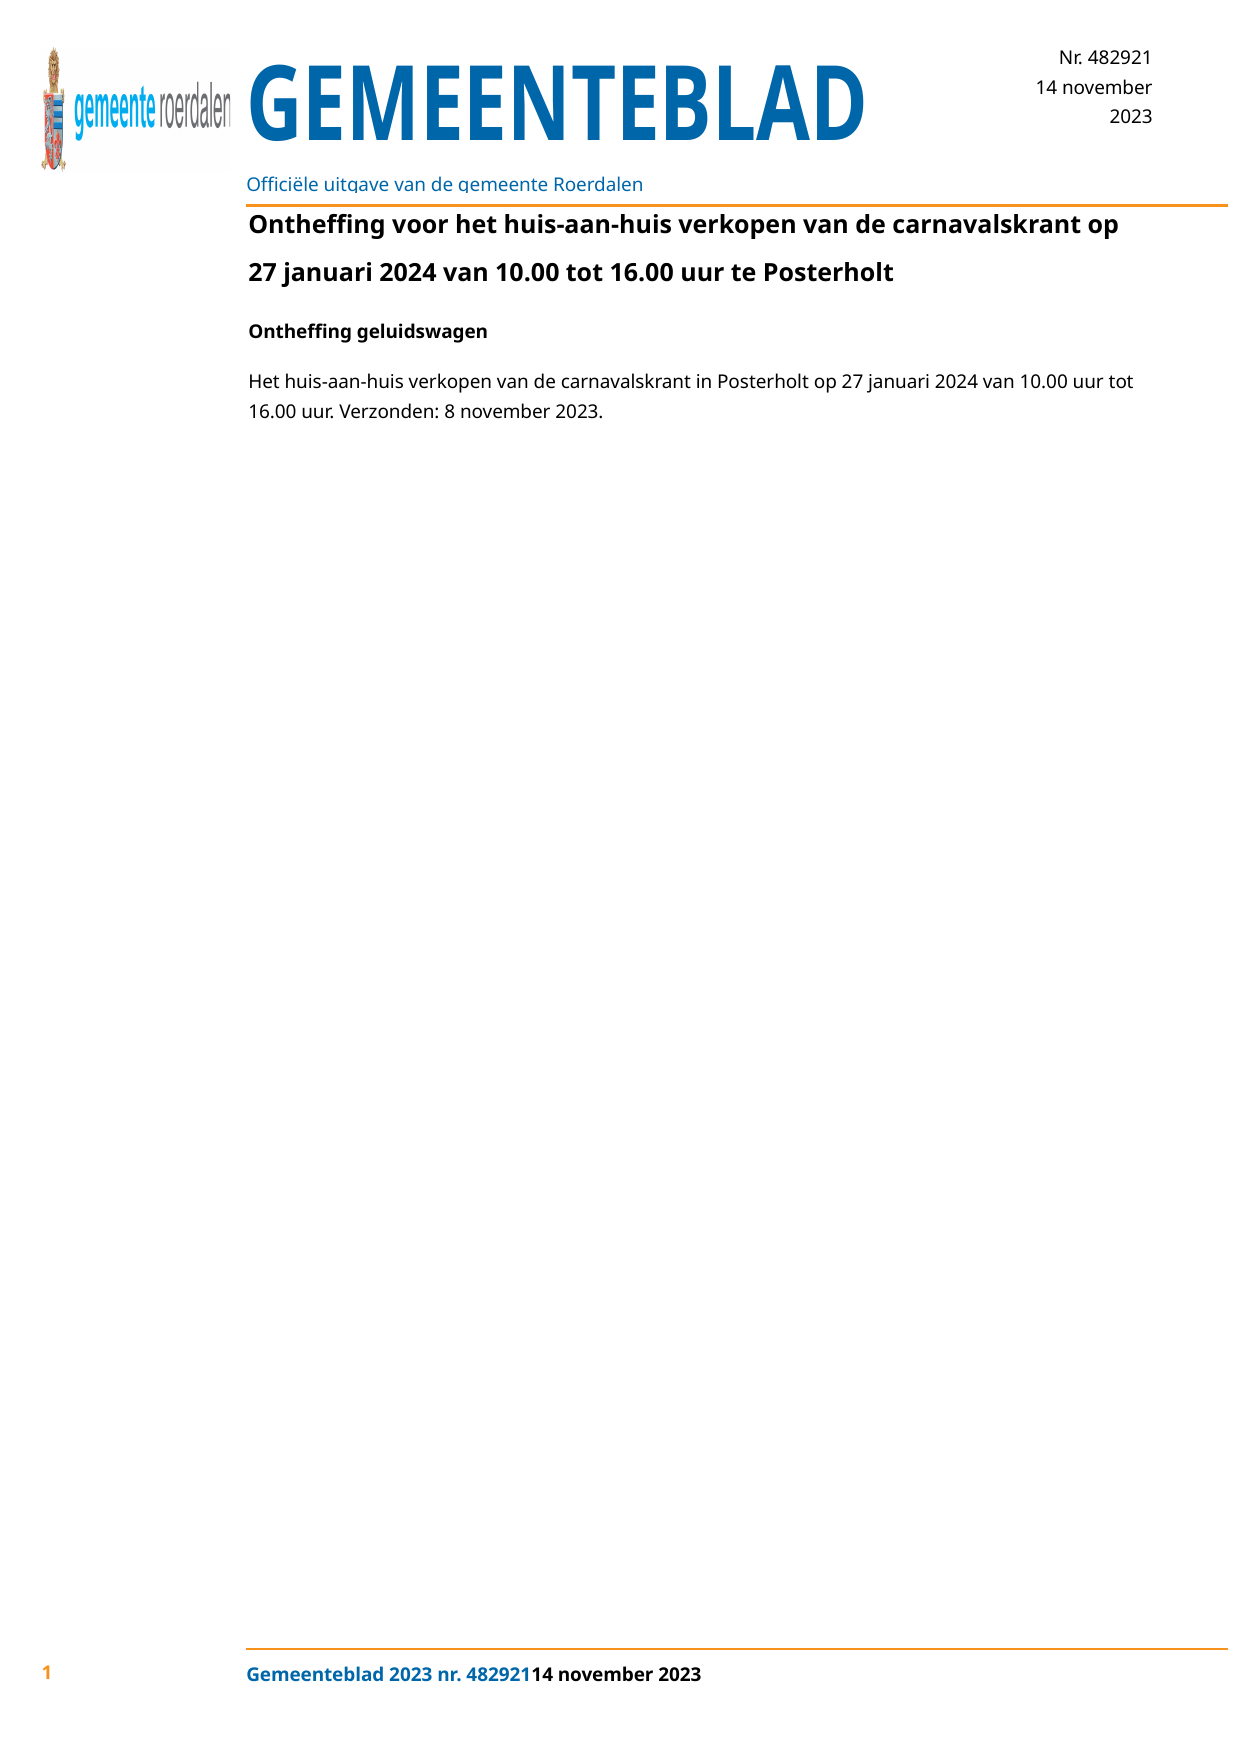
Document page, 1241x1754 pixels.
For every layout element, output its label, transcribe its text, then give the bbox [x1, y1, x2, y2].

text Ontheffing geluidswagen [248, 318, 1152, 344]
text Het huis-aan-huis verkopen van de carnavalskrant in Posterholt op 27 januari 2024 van 10.00 uur tot 16.00 uur. Verzonden: 8 november 2023. [248, 368, 1152, 424]
picture [41, 47, 231, 172]
text Ontheffing voor het huis-aan-huis verkopen van de carnavalskrant op 27 januari 2024 van 10.00 tot 16.00 uur te Posterholt [248, 207, 1152, 288]
